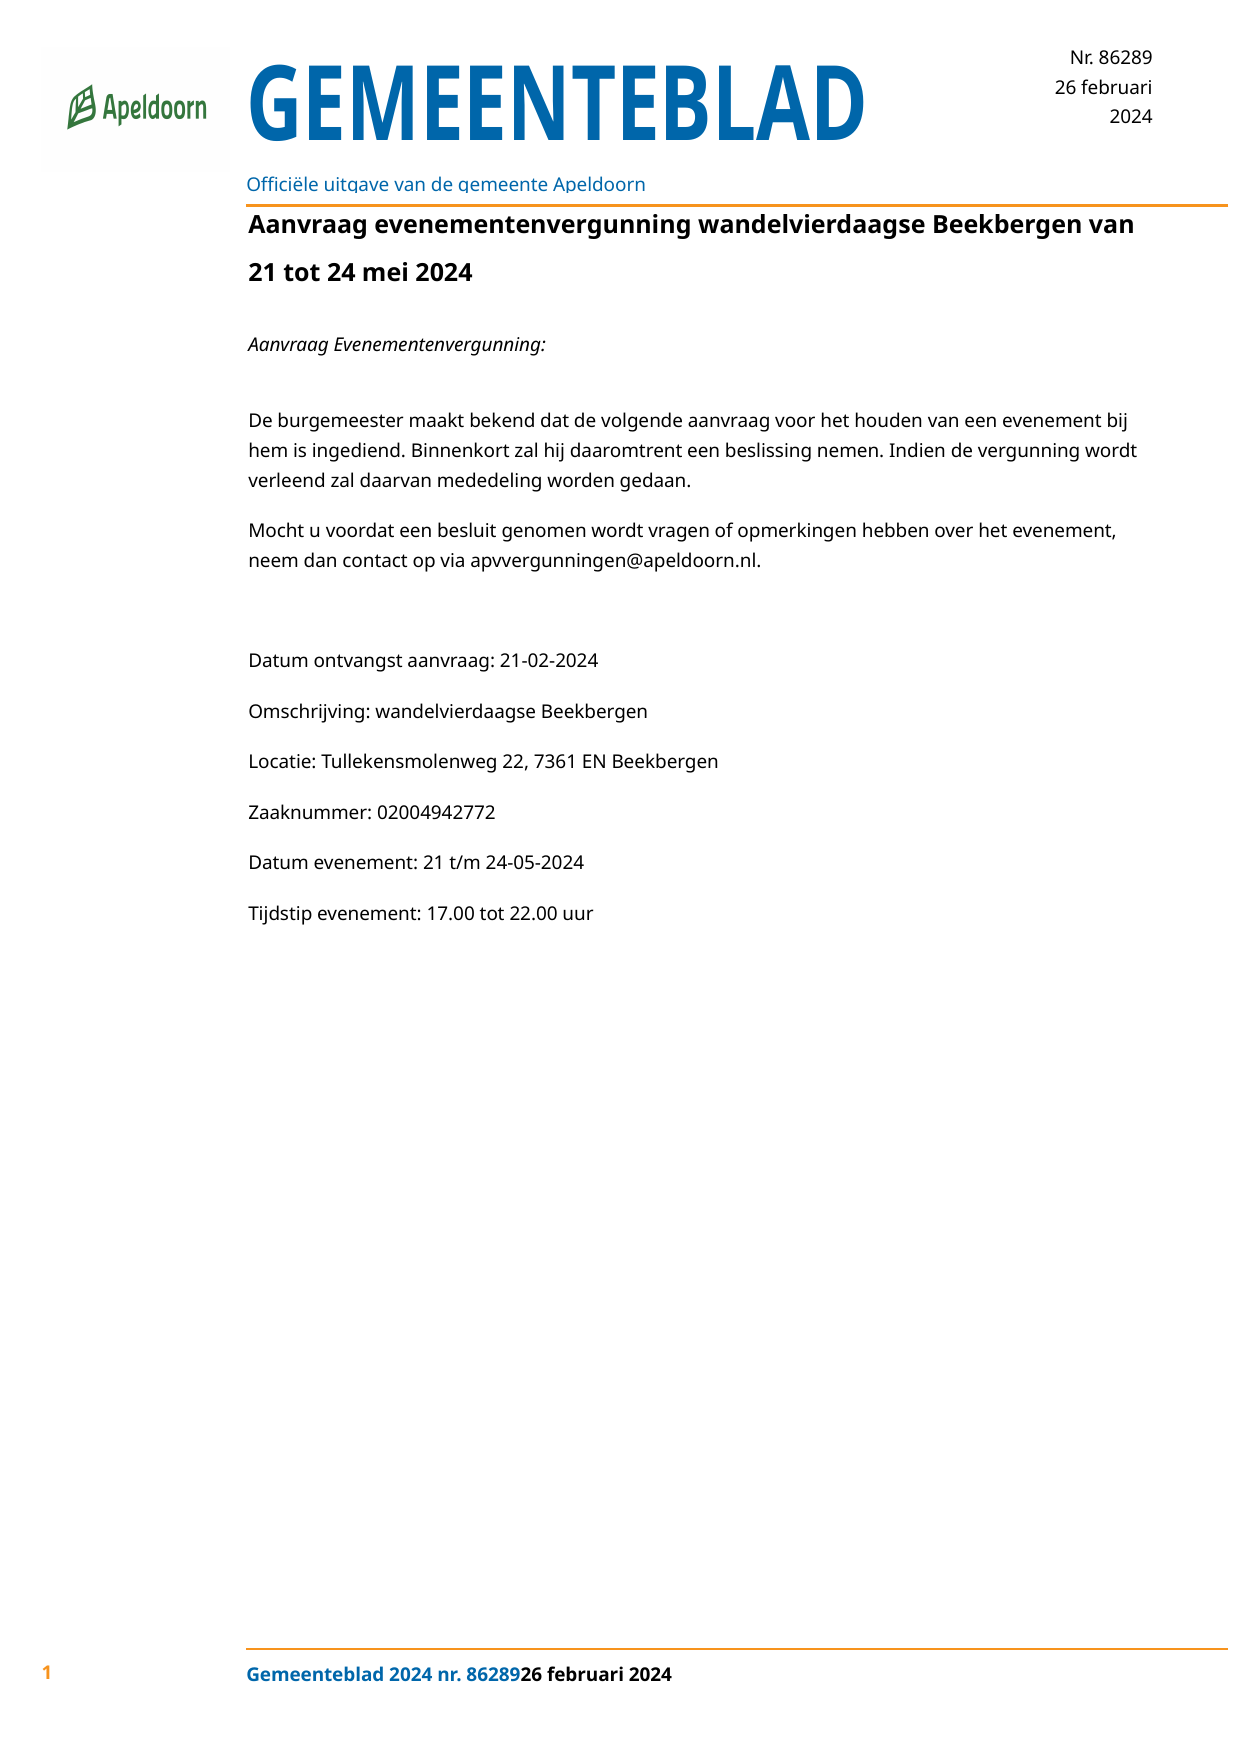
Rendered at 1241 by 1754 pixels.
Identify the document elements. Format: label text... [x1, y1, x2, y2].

text Datum evenement: 21 t/m 24-05-2024 [248, 849, 1152, 875]
text Aanvraag evenementenvergunning wandelvierdaagse Beekbergen van 21 tot 24 mei 2024 [248, 207, 1152, 288]
text Omschrijving: wandelvierdaagse Beekbergen [248, 698, 1152, 724]
text Mocht u voordat een besluit genomen wordt vragen of opmerkingen hebben over het evenement, neem dan contact op via apvvergunningen@apeldoorn.nl. [248, 517, 1152, 572]
text De burgemeester maakt bekend dat de volgende aanvraag voor het houden van een evenement bij hem is ingediend. Binnenkort zal hij daaromtrent een beslissing nemen. Indien de vergunning wordt verleend zal daarvan mededeling worden gedaan. [248, 408, 1152, 492]
text Locatie: Tullekensmolenweg 22, 7361 EN Beekbergen [248, 748, 1152, 774]
text Zaaknummer: 02004942772 [248, 799, 1152, 824]
text Datum ontvangst aanvraag: 21-02-2024 [248, 648, 1152, 673]
text Tijdstip evenement: 17.00 tot 22.00 uur [248, 900, 1152, 925]
picture [41, 47, 231, 172]
text Aanvraag Evenementenvergunning: [248, 331, 1152, 357]
